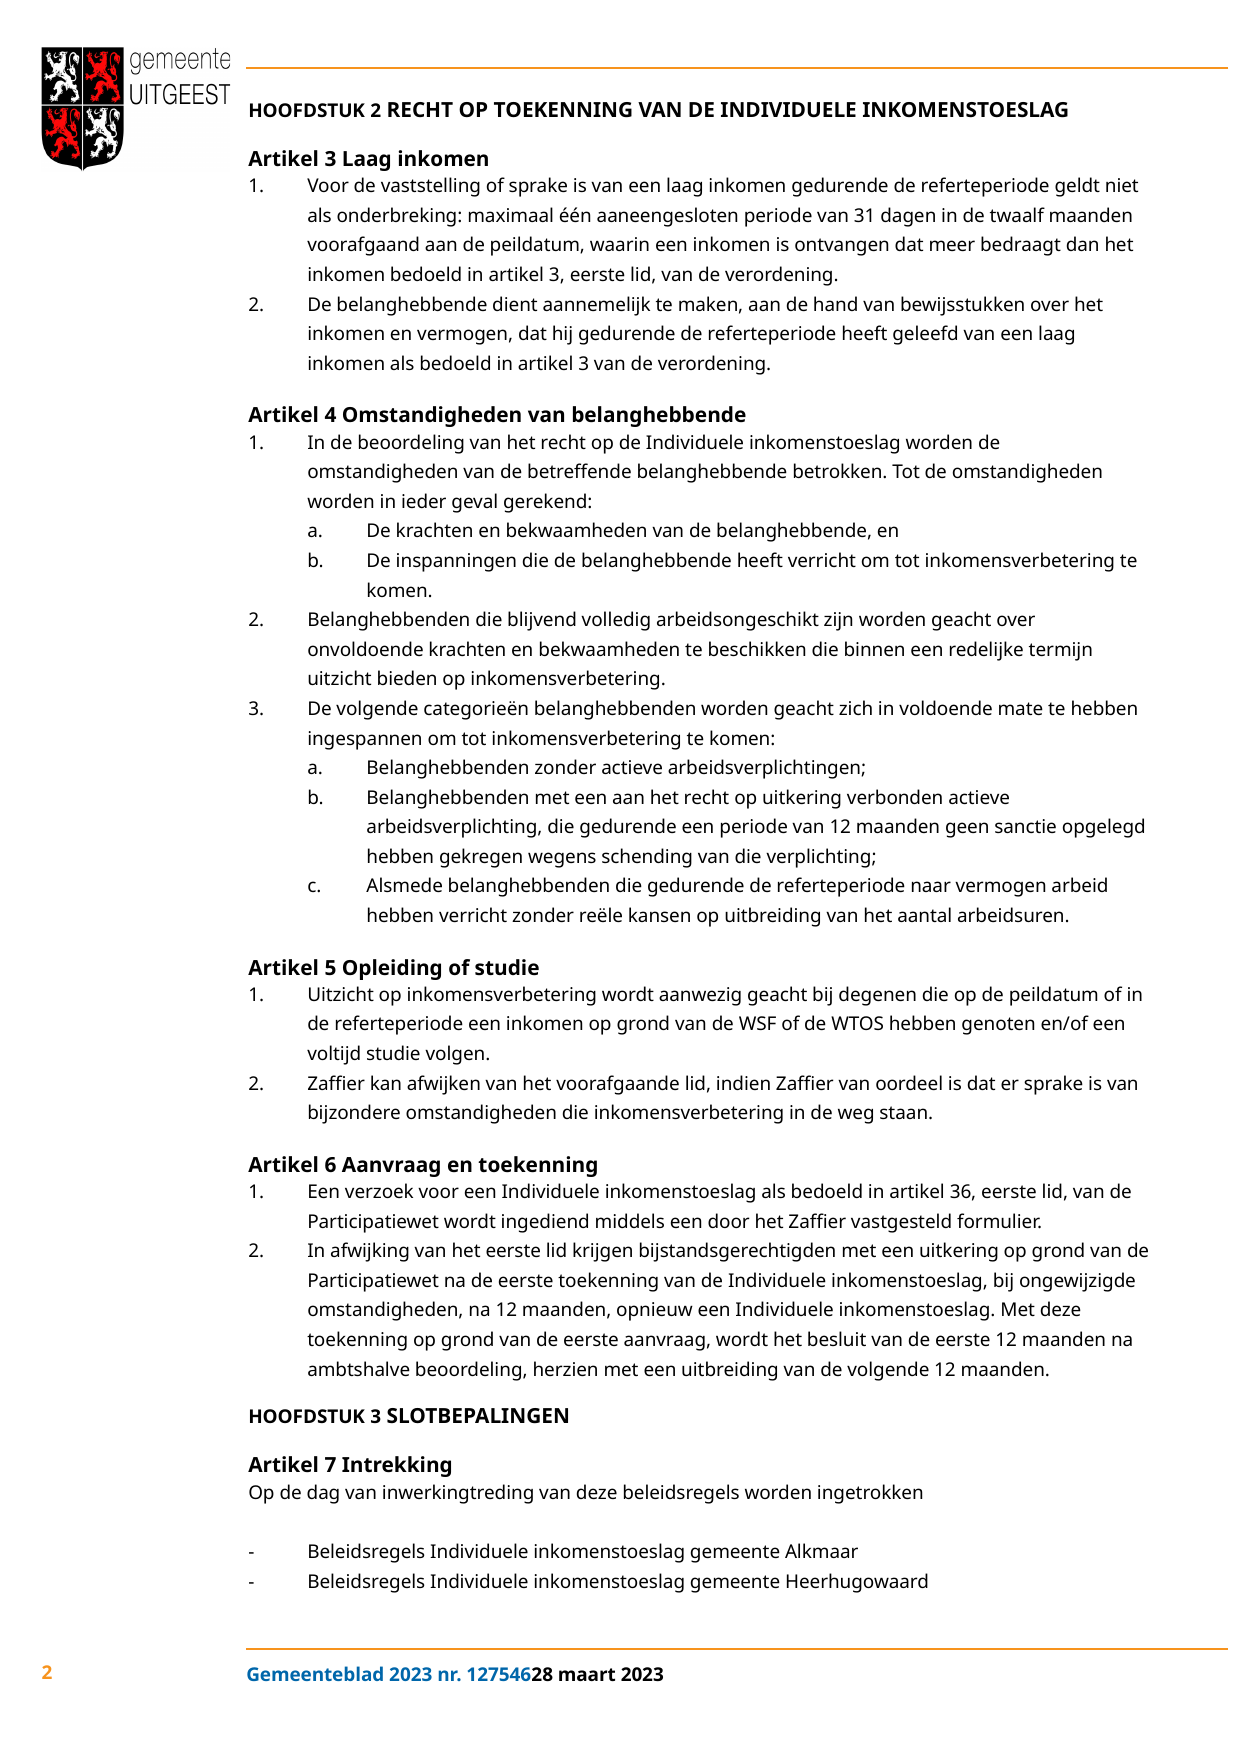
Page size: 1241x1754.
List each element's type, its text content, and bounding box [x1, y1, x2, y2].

picture [41, 47, 231, 172]
list Belanghebbenden zonder actieve arbeidsverplichtingen; [307, 754, 1152, 780]
list Alsmede belanghebbenden die gedurende de referteperiode naar vermogen arbeid hebben verricht zonder reële kansen op uitbreiding van het aantal arbeidsuren. [307, 873, 1152, 928]
list Een verzoek voor een Individuele inkomenstoeslag als bedoeld in artikel 36, eerste lid, van de Participatiewet wordt ingediend middels een door het Zaffier vastgesteld formulier. [248, 1178, 1152, 1233]
text Artikel 4 Omstandigheden van belanghebbende [248, 400, 1152, 429]
list Belanghebbenden die blijvend volledig arbeidsongeschikt zijn worden geacht over onvoldoende krachten en bekwaamheden te beschikken die binnen een redelijke termijn uitzicht bieden op inkomensverbetering. [248, 606, 1152, 691]
list Belanghebbenden met een aan het recht op uitkering verbonden actieve arbeidsverplichting, die gedurende een periode van 12 maanden geen sanctie opgelegd hebben gekregen wegens schending van die verplichting; [307, 784, 1152, 869]
text Artikel 7 Intrekking [248, 1451, 1152, 1479]
list In afwijking van het eerste lid krijgen bijstandsgerechtigden met een uitkering op grond van de Participatiewet na de eerste toekenning van de Individuele inkomenstoeslag, bij ongewijzigde omstandigheden, na 12 maanden, opnieuw een Individuele inkomenstoeslag. Met deze toekenning op grond van de eerste aanvraag, wordt het besluit van de eerste 12 maanden na ambtshalve beoordeling, herzien met een uitbreiding van de volgende 12 maanden. [248, 1237, 1152, 1381]
list De krachten en bekwaamheden van de belanghebbende, en [307, 518, 1152, 543]
text Artikel 3 Laag inkomen [248, 144, 1152, 172]
text HOOFDSTUK 3 SLOTBEPALINGEN [248, 1401, 1152, 1430]
list De inspanningen die de belanghebbende heeft verricht om tot inkomensverbetering te komen. [307, 547, 1152, 602]
list Beleidsregels Individuele inkomenstoeslag gemeente Heerhugowaard [248, 1568, 1152, 1593]
text Op de dag van inwerkingtreding van deze beleidsregels worden ingetrokken [248, 1479, 1152, 1505]
text Artikel 6 Aanvraag en toekenning [248, 1150, 1152, 1178]
list De volgende categorieën belanghebbenden worden geacht zich in voldoende mate te hebben ingespannen om tot inkomensverbetering te komen: [248, 695, 1152, 750]
list Beleidsregels Individuele inkomenstoeslag gemeente Alkmaar [248, 1538, 1152, 1564]
list Voor de vaststelling of sprake is van een laag inkomen gedurende de referteperiode geldt niet als onderbreking: maximaal één aaneengesloten periode van 31 dagen in de twaalf maanden voorafgaand aan de peildatum, waarin een inkomen is ontvangen dat meer bedraagt dan het inkomen bedoeld in artikel 3, eerste lid, van de verordening. [248, 172, 1152, 287]
list Uitzicht op inkomensverbetering wordt aanwezig geacht bij degenen die op de peildatum of in de referteperiode een inkomen op grond van de WSF of de WTOS hebben genoten en/of een voltijd studie volgen. [248, 981, 1152, 1066]
text HOOFDSTUK 2 RECHT OP TOEKENNING VAN DE INDIVIDUELE INKOMENSTOESLAG [248, 95, 1152, 123]
list In de beoordeling van het recht op de Individuele inkomenstoeslag worden de omstandigheden van de betreffende belanghebbende betrokken. Tot de omstandigheden worden in ieder geval gerekend: [248, 429, 1152, 514]
list Zaffier kan afwijken van het voorafgaande lid, indien Zaffier van oordeel is dat er sprake is van bijzondere omstandigheden die inkomensverbetering in de weg staan. [248, 1070, 1152, 1125]
text Artikel 5 Opleiding of studie [248, 953, 1152, 981]
list De belanghebbende dient aannemelijk te maken, aan de hand van bewijsstukken over het inkomen en vermogen, dat hij gedurende de referteperiode heeft geleefd van een laag inkomen als bedoeld in artikel 3 van de verordening. [248, 291, 1152, 376]
